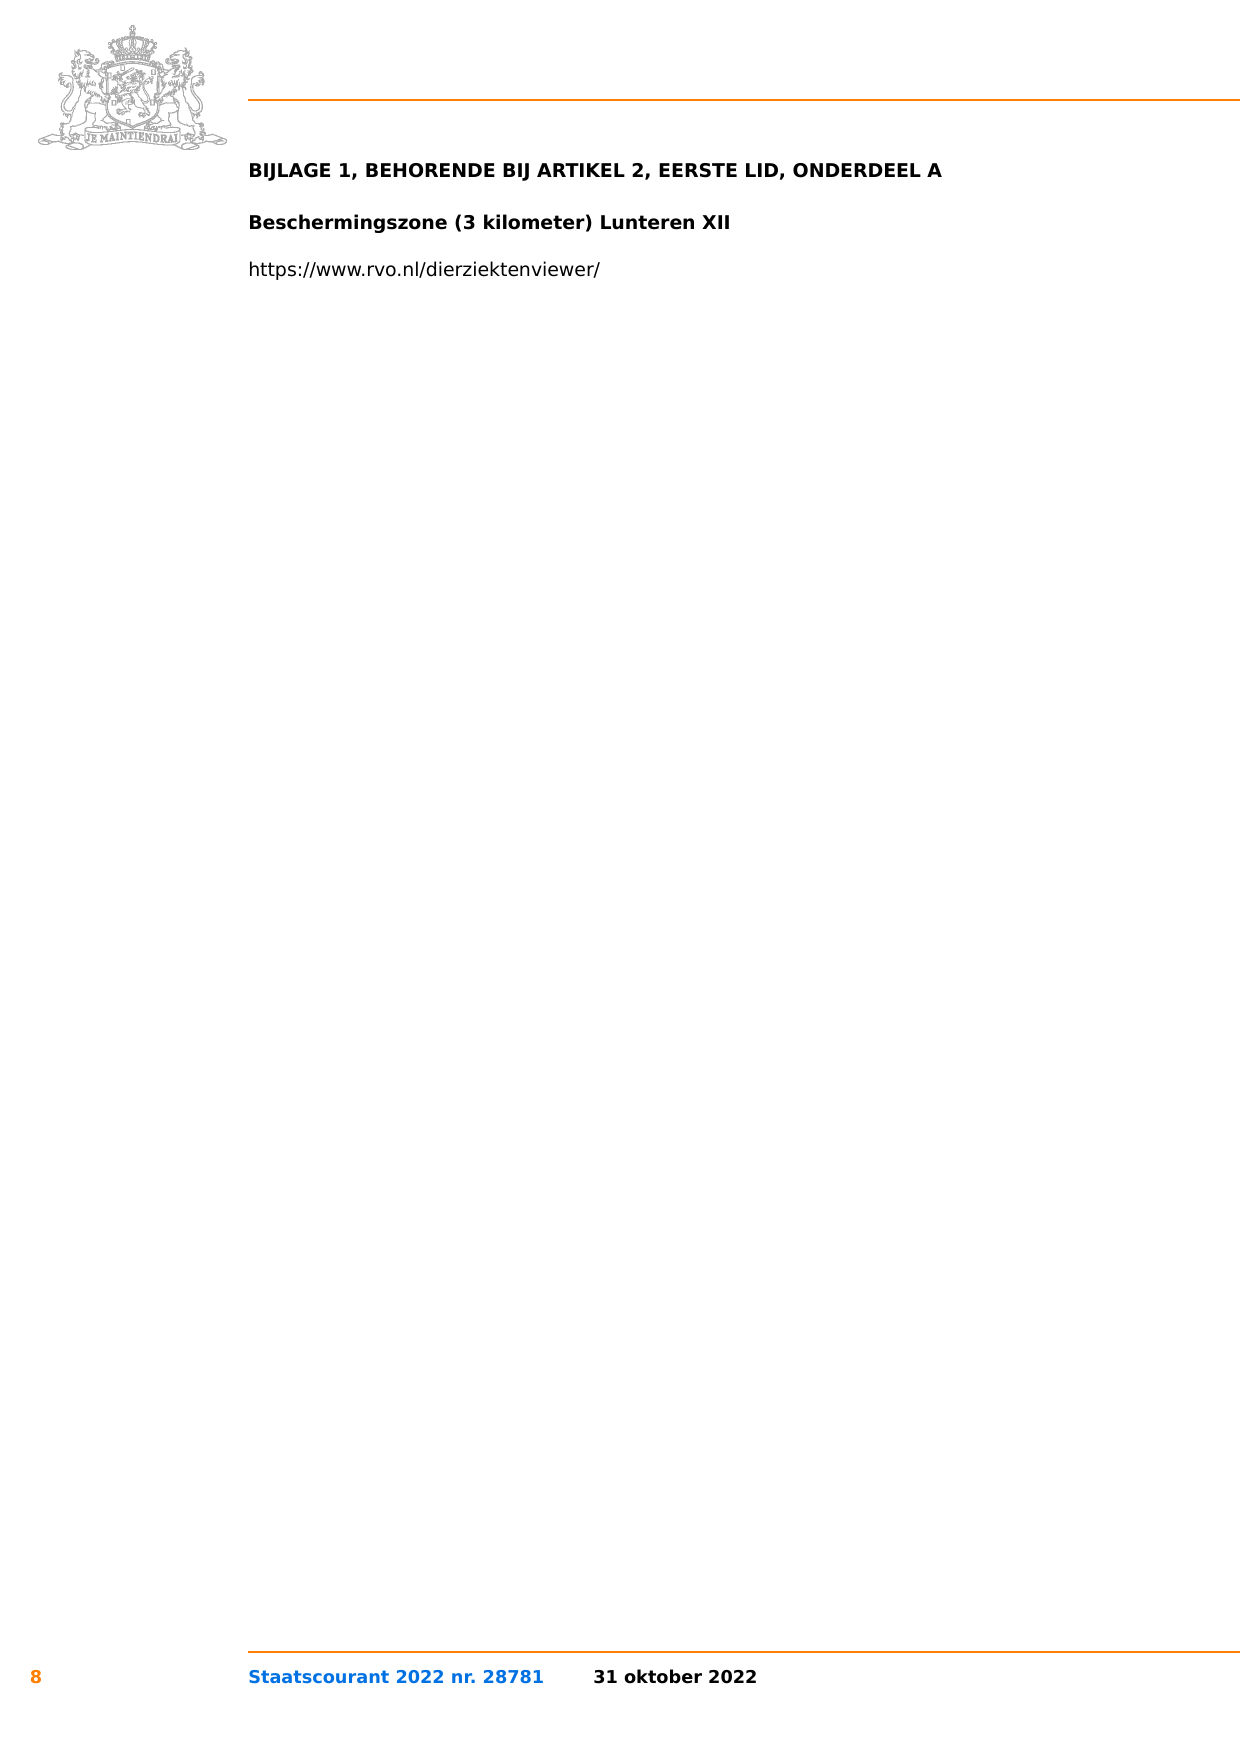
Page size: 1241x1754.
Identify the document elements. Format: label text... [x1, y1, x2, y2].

text https://www.rvo.nl/dierziektenviewer/ [248, 259, 1163, 281]
picture [38, 25, 227, 150]
subtitle Beschermingszone (3 kilometer) Lunteren XII [248, 212, 1163, 234]
subtitle BIJLAGE 1, BEHORENDE BIJ ARTIKEL 2, EERSTE LID, ONDERDEEL A [248, 160, 1163, 182]
